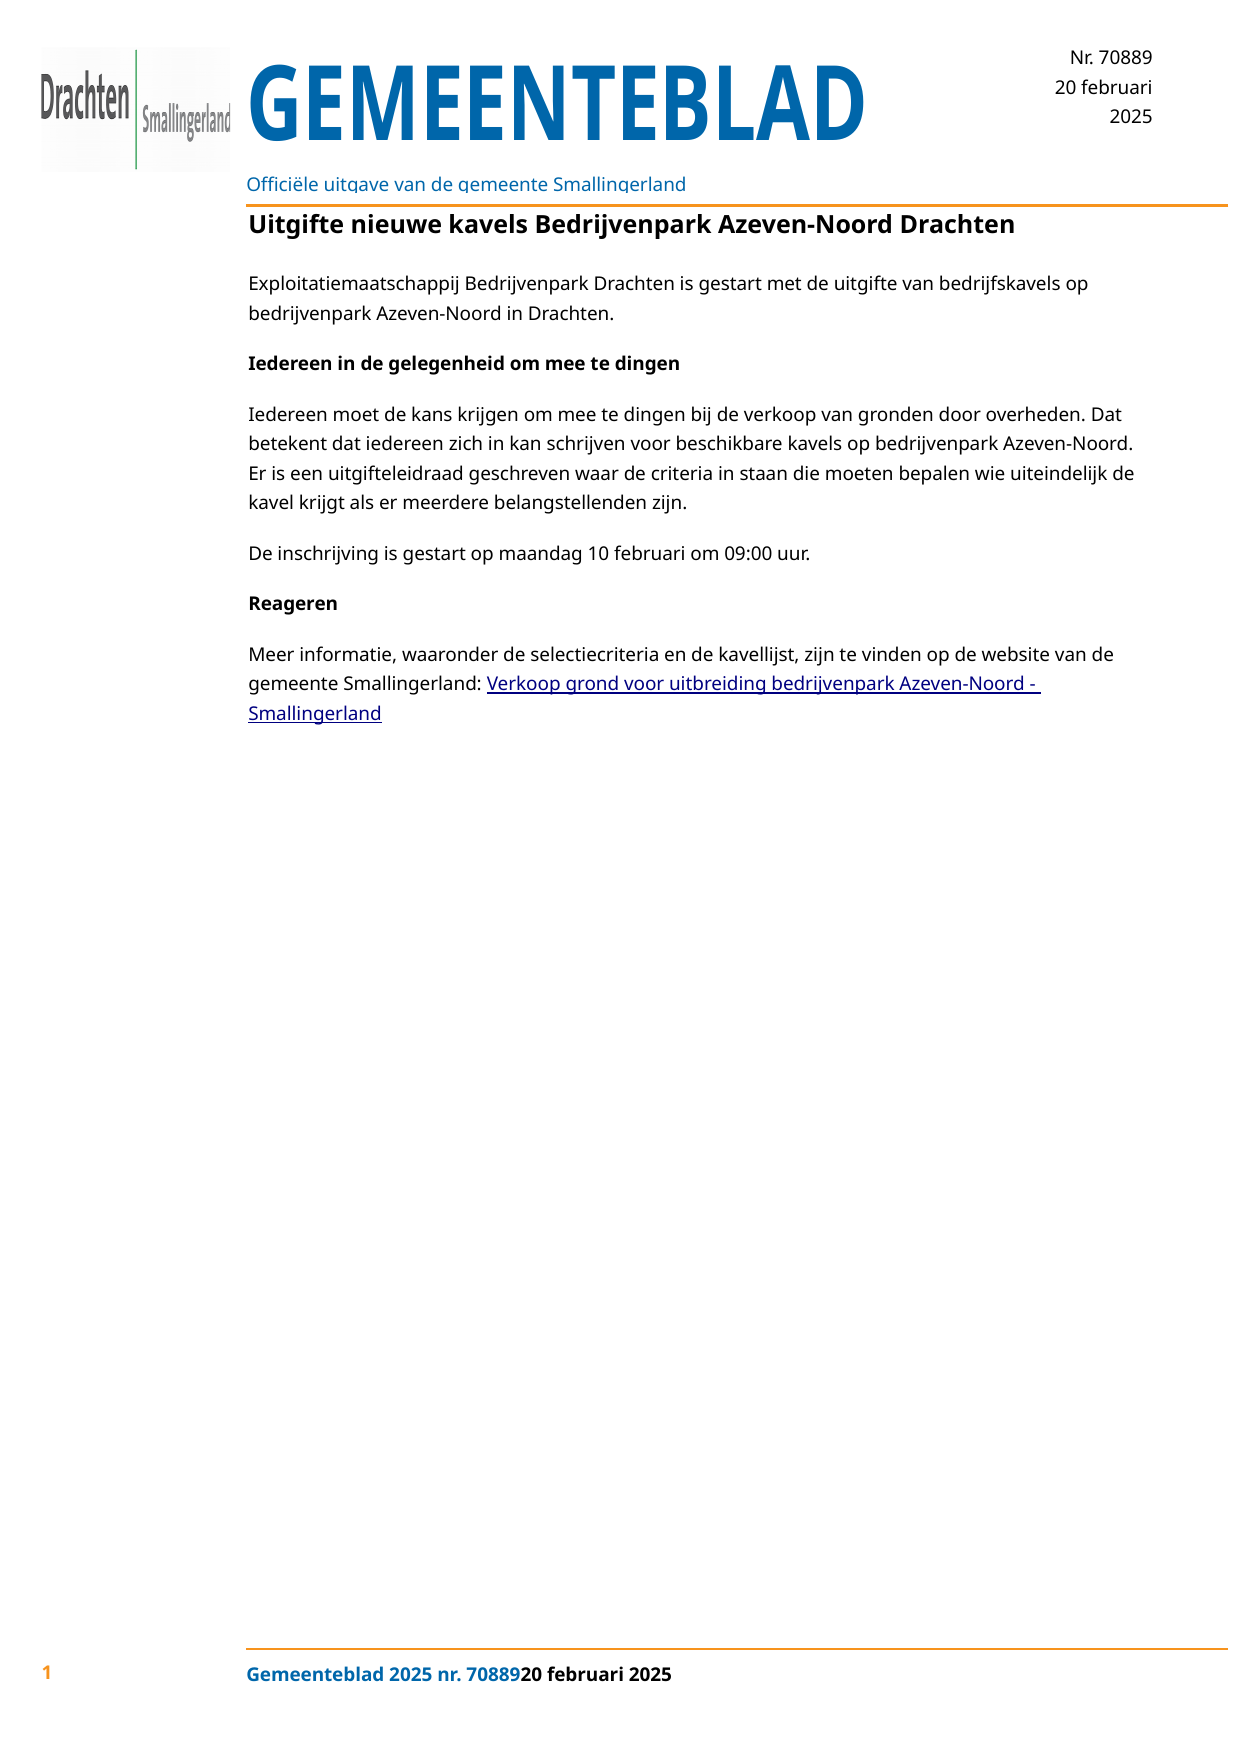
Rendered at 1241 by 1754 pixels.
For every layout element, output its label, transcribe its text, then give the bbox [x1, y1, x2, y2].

text Reageren [248, 590, 1152, 616]
text Uitgifte nieuwe kavels Bedrijvenpark Azeven-Noord Drachten [248, 207, 1152, 241]
text Meer informatie, waaronder de selectiecriteria en de kavellijst, zijn te vinden op de website van de gemeente Smallingerland: Verkoop grond voor uitbreiding bedrijvenpark Azeven-Noord - Smallingerland [248, 641, 1152, 726]
text De inschrijving is gestart op maandag 10 februari om 09:00 uur. [248, 540, 1152, 566]
text Iedereen moet de kans krijgen om mee te dingen bij de verkoop van gronden door overheden. Dat betekent dat iedereen zich in kan schrijven voor beschikbare kavels op bedrijvenpark Azeven-Noord. Er is een uitgifteleidraad geschreven waar de criteria in staan die moeten bepalen wie uiteindelijk de kavel krijgt als er meerdere belangstellenden zijn. [248, 401, 1152, 515]
text Iedereen in de gelegenheid om mee te dingen [248, 350, 1152, 376]
picture [41, 47, 231, 172]
text Exploitatiemaatschappij Bedrijvenpark Drachten is gestart met de uitgifte van bedrijfskavels op bedrijvenpark Azeven-Noord in Drachten. [248, 270, 1152, 326]
